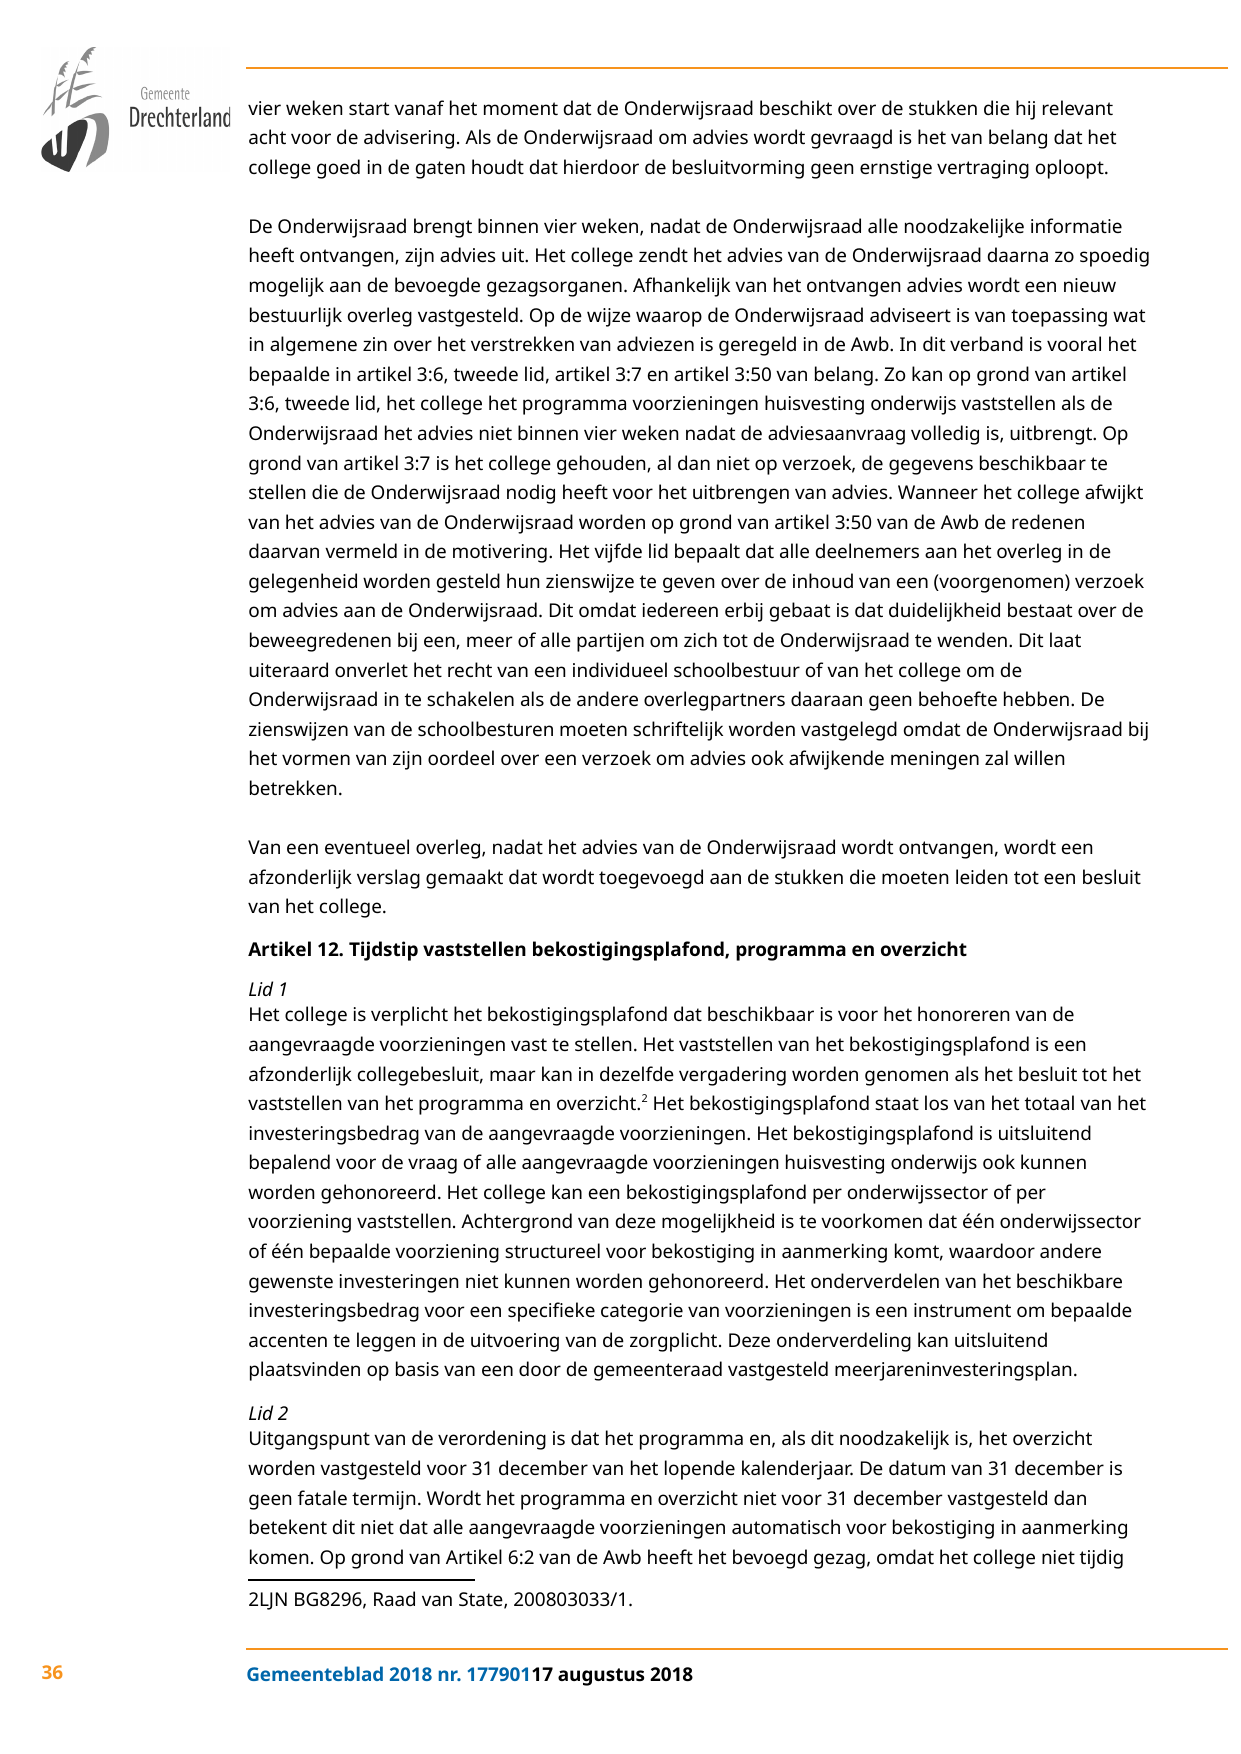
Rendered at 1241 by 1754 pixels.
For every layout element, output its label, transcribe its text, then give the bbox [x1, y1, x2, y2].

text Uitgangspunt van de verordening is dat het programma en, als dit noodzakelijk is, het overzicht worden vastgesteld voor 31 december van het lopende kalenderjaar. De datum van 31 december is geen fatale termijn. Wordt het programma en overzicht niet voor 31 december vastgesteld dan betekent dit niet dat alle aangevraagde voorzieningen automatisch voor bekostiging in aanmerking komen. Op grond van Artikel 6:2 van de Awb heeft het bevoegd gezag, omdat het college niet tijdig [248, 1426, 1152, 1569]
text LJN BG8296, Raad van State, 200803033/1. [248, 1586, 1152, 1612]
text vier weken start vanaf het moment dat de Onderwijsraad beschikt over de stukken die hij relevant acht voor de advisering. Als de Onderwijsraad om advies wordt gevraagd is het van belang dat het college goed in de gaten houdt dat hierdoor de besluitvorming geen ernstige vertraging oploopt. [248, 95, 1152, 180]
text De Onderwijsraad brengt binnen vier weken, nadat de Onderwijsraad alle noodzakelijke informatie heeft ontvangen, zijn advies uit. Het college zendt het advies van de Onderwijsraad daarna zo spoedig mogelijk aan de bevoegde gezagsorganen. Afhankelijk van het ontvangen advies wordt een nieuw bestuurlijk overleg vastgesteld. Op de wijze waarop de Onderwijsraad adviseert is van toepassing wat in algemene zin over het verstrekken van adviezen is geregeld in de Awb. In dit verband is vooral het bepaalde in artikel 3:6, tweede lid, artikel 3:7 en artikel 3:50 van belang. Zo kan op grond van artikel 3:6, tweede lid, het college het programma voorzieningen huisvesting onderwijs vaststellen als de Onderwijsraad het advies niet binnen vier weken nadat de adviesaanvraag volledig is, uitbrengt. Op grond van artikel 3:7 is het college gehouden, al dan niet op verzoek, de gegevens beschikbaar te stellen die de Onderwijsraad nodig heeft voor het uitbrengen van advies. Wanneer het college afwijkt van het advies van de Onderwijsraad worden op grond van artikel 3:50 van de Awb de redenen daarvan vermeld in de motivering. Het vijfde lid bepaalt dat alle deelnemers aan het overleg in de gelegenheid worden gesteld hun zienswijze te geven over de inhoud van een (voorgenomen) verzoek om advies aan de Onderwijsraad. Dit omdat iedereen erbij gebaat is dat duidelijkheid bestaat over de beweegredenen bij een, meer of alle partijen om zich tot de Onderwijsraad te wenden. Dit laat uiteraard onverlet het recht van een individueel schoolbestuur of van het college om de Onderwijsraad in te schakelen als de andere overlegpartners daaraan geen behoefte hebben. De zienswijzen van de schoolbesturen moeten schriftelijk worden vastgelegd omdat de Onderwijsraad bij het vormen van zijn oordeel over een verzoek om advies ook afwijkende meningen zal willen betrekken. [248, 213, 1152, 801]
text Van een eventueel overleg, nadat het advies van de Onderwijsraad wordt ontvangen, wordt een afzonderlijk verslag gemaakt dat wordt toegevoegd aan de stukken die moeten leiden tot een besluit van het college. [248, 834, 1152, 919]
text Lid 2 [248, 1400, 1152, 1426]
text Artikel 12. Tijdstip vaststellen bekostigingsplafond, programma en overzicht [248, 937, 1152, 962]
picture [41, 47, 231, 172]
text Lid 1 [248, 976, 1152, 1002]
text Het college is verplicht het bekostigingsplafond dat beschikbaar is voor het honoreren van de aangevraagde voorzieningen vast te stellen. Het vaststellen van het bekostigingsplafond is een afzonderlijk collegebesluit, maar kan in dezelfde vergadering worden genomen als het besluit tot het vaststellen van het programma en overzicht. Het bekostigingsplafond staat los van het totaal van het investeringsbedrag van de aangevraagde voorzieningen. Het bekostigingsplafond is uitsluitend bepalend voor de vraag of alle aangevraagde voorzieningen huisvesting onderwijs ook kunnen worden gehonoreerd. Het college kan een bekostigingsplafond per onderwijssector of per voorziening vaststellen. Achtergrond van deze mogelijkheid is te voorkomen dat één onderwijssector of één bepaalde voorziening structureel voor bekostiging in aanmerking komt, waardoor andere gewenste investeringen niet kunnen worden gehonoreerd. Het onderverdelen van het beschikbare investeringsbedrag voor een specifieke categorie van voorzieningen is een instrument om bepaalde accenten te leggen in de uitvoering van de zorgplicht. Deze onderverdeling kan uitsluitend plaatsvinden op basis van een door de gemeenteraad vastgesteld meerjareninvesteringsplan. [248, 1002, 1152, 1382]
